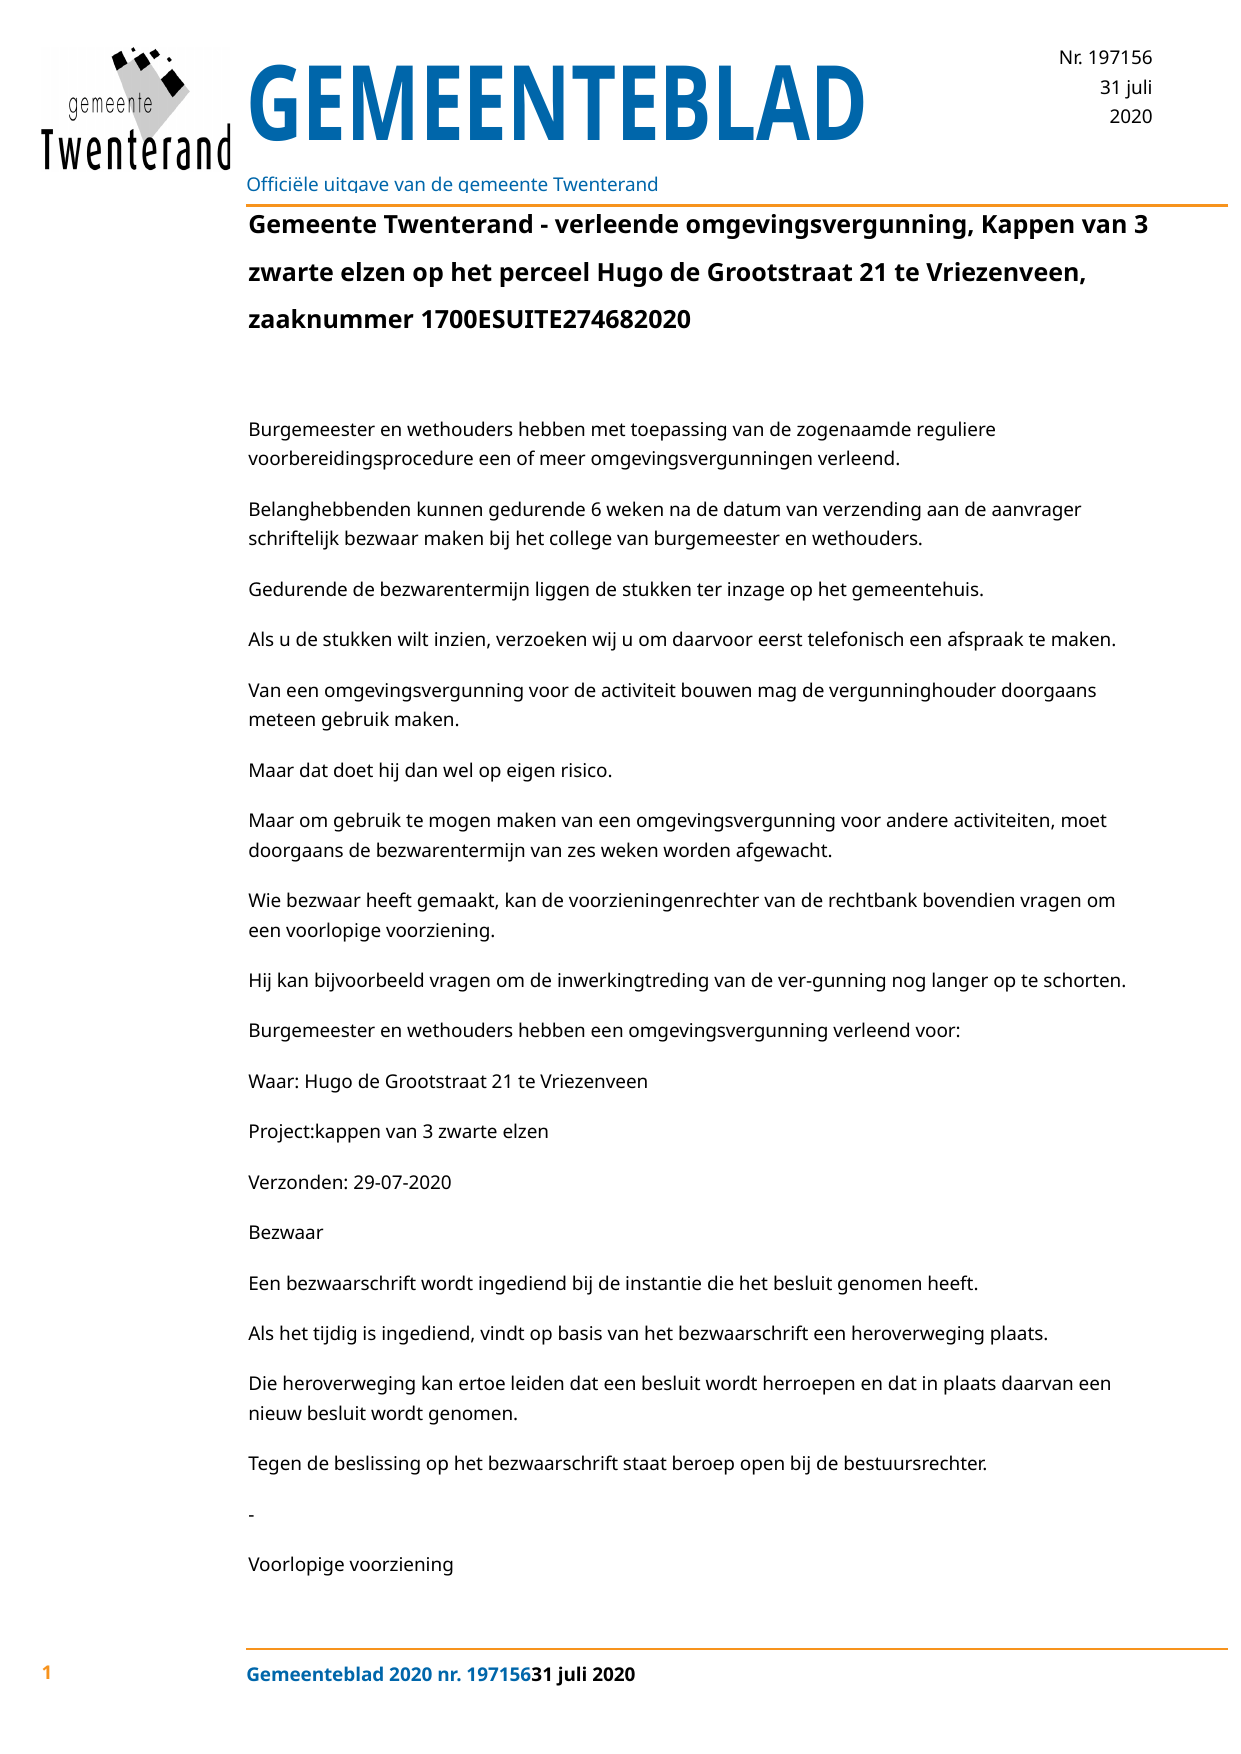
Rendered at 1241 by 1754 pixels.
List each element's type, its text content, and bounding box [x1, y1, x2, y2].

text Van een omgevingsvergunning voor de activiteit bouwen mag de vergunninghouder doorgaans meteen gebruik maken. [248, 677, 1152, 732]
text Burgemeester en wethouders hebben een omgevingsvergunning verleend voor: [248, 1018, 1152, 1043]
text Verzonden: 29-07-2020 [248, 1169, 1152, 1194]
text Maar om gebruik te mogen maken van een omgevingsvergunning voor andere activiteiten, moet doorgaans de bezwarentermijn van zes weken worden afgewacht. [248, 807, 1152, 862]
text Als u de stukken wilt inzien, verzoeken wij u om daarvoor eerst telefonisch een afspraak te maken. [248, 626, 1152, 652]
text Burgemeester en wethouders hebben met toepassing van de zogenaamde reguliere voorbereidingsprocedure een of meer omgevingsvergunningen verleend. [248, 416, 1152, 471]
text Gemeente Twenterand - verleende omgevingsvergunning, Kappen van 3 zwarte elzen op het perceel Hugo de Grootstraat 21 te Vriezenveen, zaaknummer 1700ESUITE274682020 [248, 207, 1152, 336]
text Die heroverweging kan ertoe leiden dat een besluit wordt herroepen en dat in plaats daarvan een nieuw besluit wordt genomen. [248, 1371, 1152, 1426]
text Project:kappen van 3 zwarte elzen [248, 1118, 1152, 1144]
text Maar dat doet hij dan wel op eigen risico. [248, 757, 1152, 782]
text Wie bezwaar heeft gemaakt, kan de voorzieningenrechter van de rechtbank bovendien vragen om een voorlopige voorziening. [248, 887, 1152, 942]
text Voorlopige voorziening [248, 1551, 1152, 1577]
text Tegen de beslissing op het bezwaarschrift staat beroep open bij de bestuursrechter. [248, 1451, 1152, 1476]
text Belanghebbenden kunnen gedurende 6 weken na de datum van verzending aan de aanvrager schriftelijk bezwaar maken bij het college van burgemeester en wethouders. [248, 496, 1152, 551]
text Bezwaar [248, 1219, 1152, 1245]
text Waar: Hugo de Grootstraat 21 te Vriezenveen [248, 1068, 1152, 1094]
text Hij kan bijvoorbeeld vragen om de inwerkingtreding van de ver-gunning nog langer op te schorten. [248, 967, 1152, 993]
picture [41, 47, 231, 172]
text Gedurende de bezwarentermijn liggen de stukken ter inzage op het gemeentehuis. [248, 576, 1152, 602]
text Een bezwaarschrift wordt ingediend bij de instantie die het besluit genomen heeft. [248, 1270, 1152, 1295]
text Als het tijdig is ingediend, vindt op basis van het bezwaarschrift een heroverweging plaats. [248, 1320, 1152, 1346]
text - [248, 1501, 1152, 1527]
